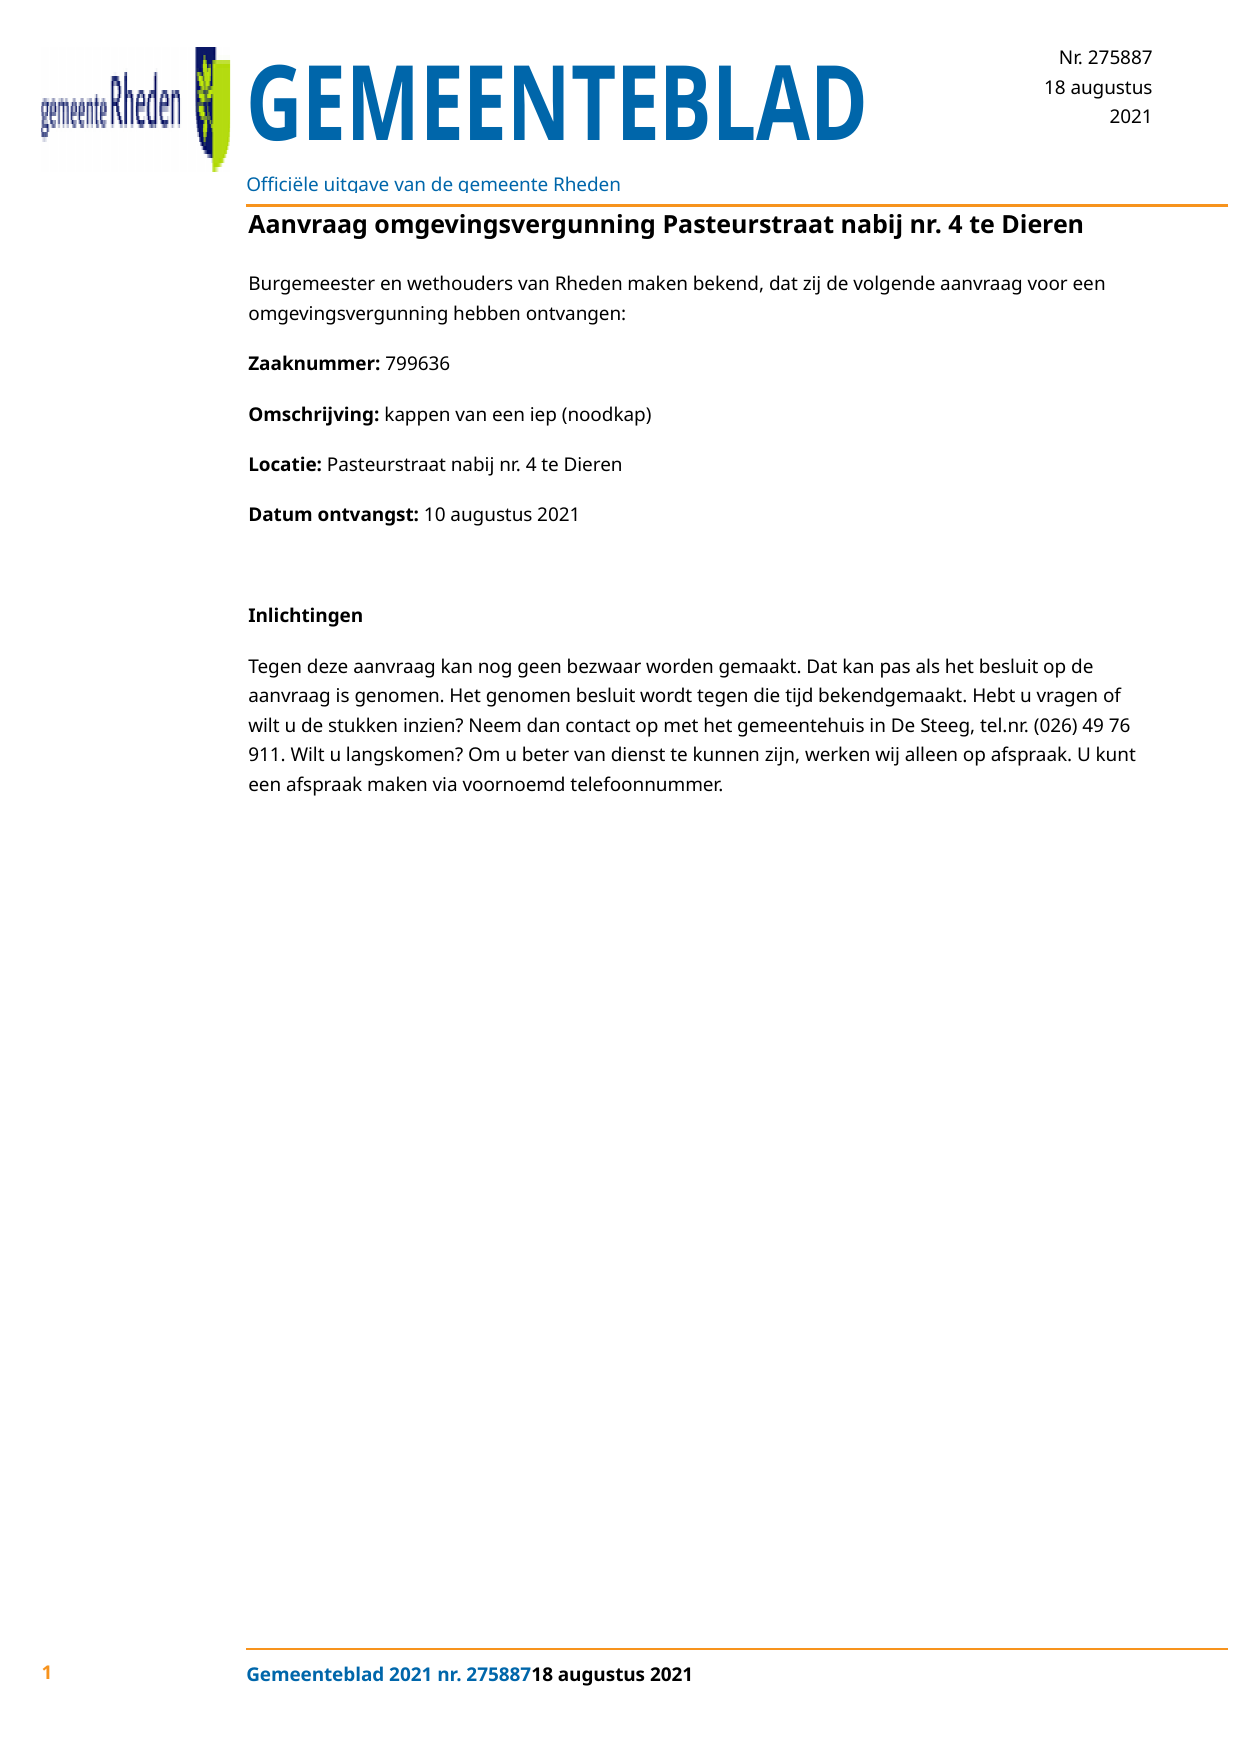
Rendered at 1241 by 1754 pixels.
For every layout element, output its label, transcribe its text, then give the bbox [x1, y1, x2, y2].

text Burgemeester en wethouders van Rheden maken bekend, dat zij de volgende aanvraag voor een omgevingsvergunning hebben ontvangen: [248, 270, 1152, 326]
picture [41, 47, 231, 172]
text Tegen deze aanvraag kan nog geen bezwaar worden gemaakt. Dat kan pas als het besluit op de aanvraag is genomen. Het genomen besluit wordt tegen die tijd bekendgemaakt. Hebt u vragen of wilt u de stukken inzien? Neem dan contact op met het gemeentehuis in De Steeg, tel.nr. (026) 49 76 911. Wilt u langskomen? Om u beter van dienst te kunnen zijn, werken wij alleen op afspraak. U kunt een afspraak maken via voornoemd telefoonnummer. [248, 653, 1152, 797]
text Aanvraag omgevingsvergunning Pasteurstraat nabij nr. 4 te Dieren [248, 207, 1152, 241]
text Zaaknummer: 799636 [248, 350, 1152, 376]
text Locatie: Pasteurstraat nabij nr. 4 te Dieren [248, 451, 1152, 477]
text Inlichtingen [248, 602, 1152, 628]
text Omschrijving: kappen van een iep (noodkap) [248, 401, 1152, 426]
text Datum ontvangst: 10 augustus 2021 [248, 502, 1152, 527]
